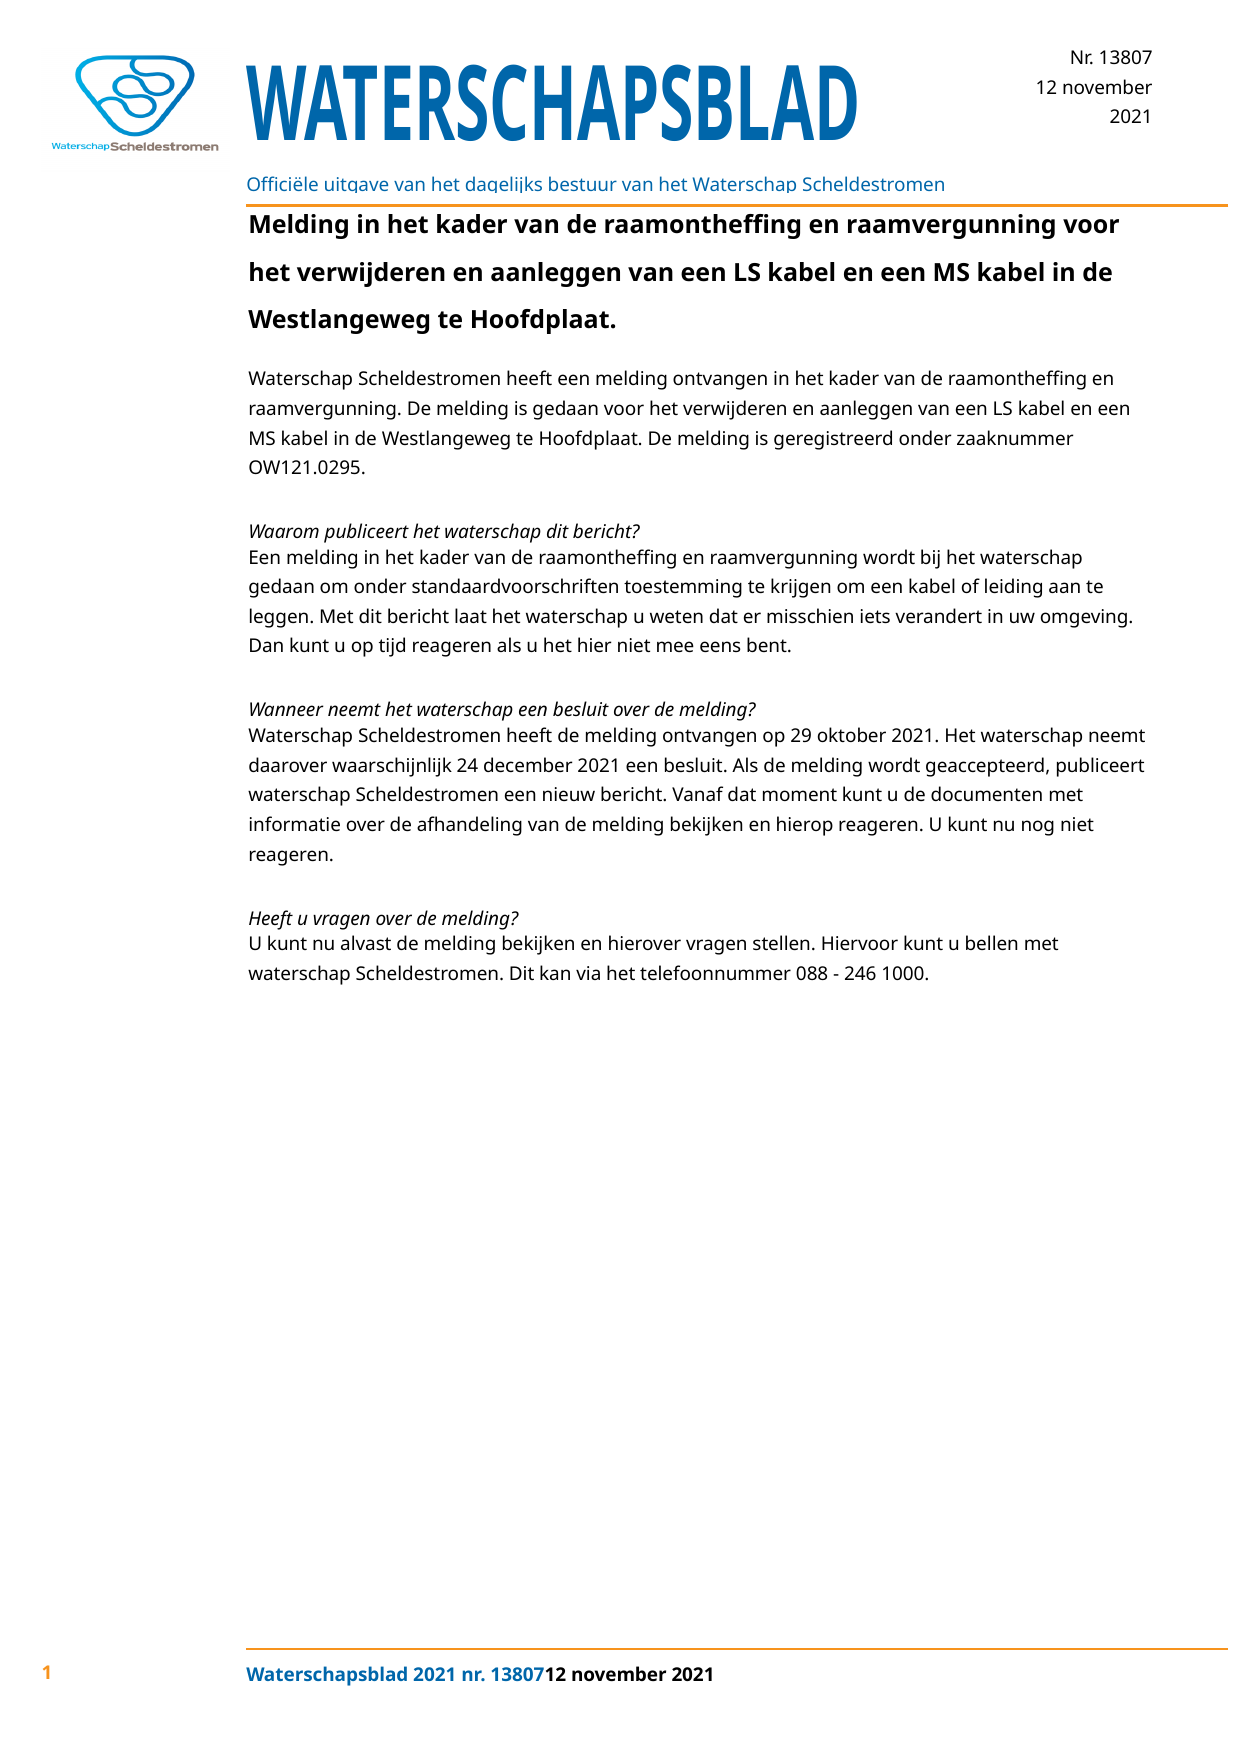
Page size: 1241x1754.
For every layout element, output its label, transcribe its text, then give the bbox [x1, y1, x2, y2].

text U kunt nu alvast de melding bekijken en hierover vragen stellen. Hiervoor kunt u bellen met waterschap Scheldestromen. Dit kan via het telefoonnummer 088 - 246 1000. [248, 930, 1152, 986]
text Een melding in het kader van de raamontheffing en raamvergunning wordt bij het waterschap gedaan om onder standaardvoorschriften toestemming te krijgen om een kabel of leiding aan te leggen. Met dit bericht laat het waterschap u weten dat er misschien iets verandert in uw omgeving. Dan kunt u op tijd reageren als u het hier niet mee eens bent. [248, 544, 1152, 658]
text Wanneer neemt het waterschap een besluit over de melding? [248, 697, 1152, 722]
text Heeft u vragen over de melding? [248, 905, 1152, 930]
text Waarom publiceert het waterschap dit bericht? [248, 518, 1152, 544]
text Waterschap Scheldestromen heeft de melding ontvangen op 29 oktober 2021. Het waterschap neemt daarover waarschijnlijk 24 december 2021 een besluit. Als de melding wordt geaccepteerd, publiceert waterschap Scheldestromen een nieuw bericht. Vanaf dat moment kunt u de documenten met informatie over de afhandeling van de melding bekijken en hierop reageren. U kunt nu nog niet reageren. [248, 722, 1152, 866]
text Melding in het kader van de raamontheffing en raamvergunning voor het verwijderen en aanleggen van een LS kabel en een MS kabel in de Westlangeweg te Hoofdplaat. [248, 207, 1152, 336]
text Waterschap Scheldestromen heeft een melding ontvangen in het kader van de raamontheffing en raamvergunning. De melding is gedaan voor het verwijderen en aanleggen van een LS kabel en een MS kabel in de Westlangeweg te Hoofdplaat. De melding is geregistreerd onder zaaknummer OW121.0295. [248, 366, 1152, 480]
picture [41, 47, 231, 172]
